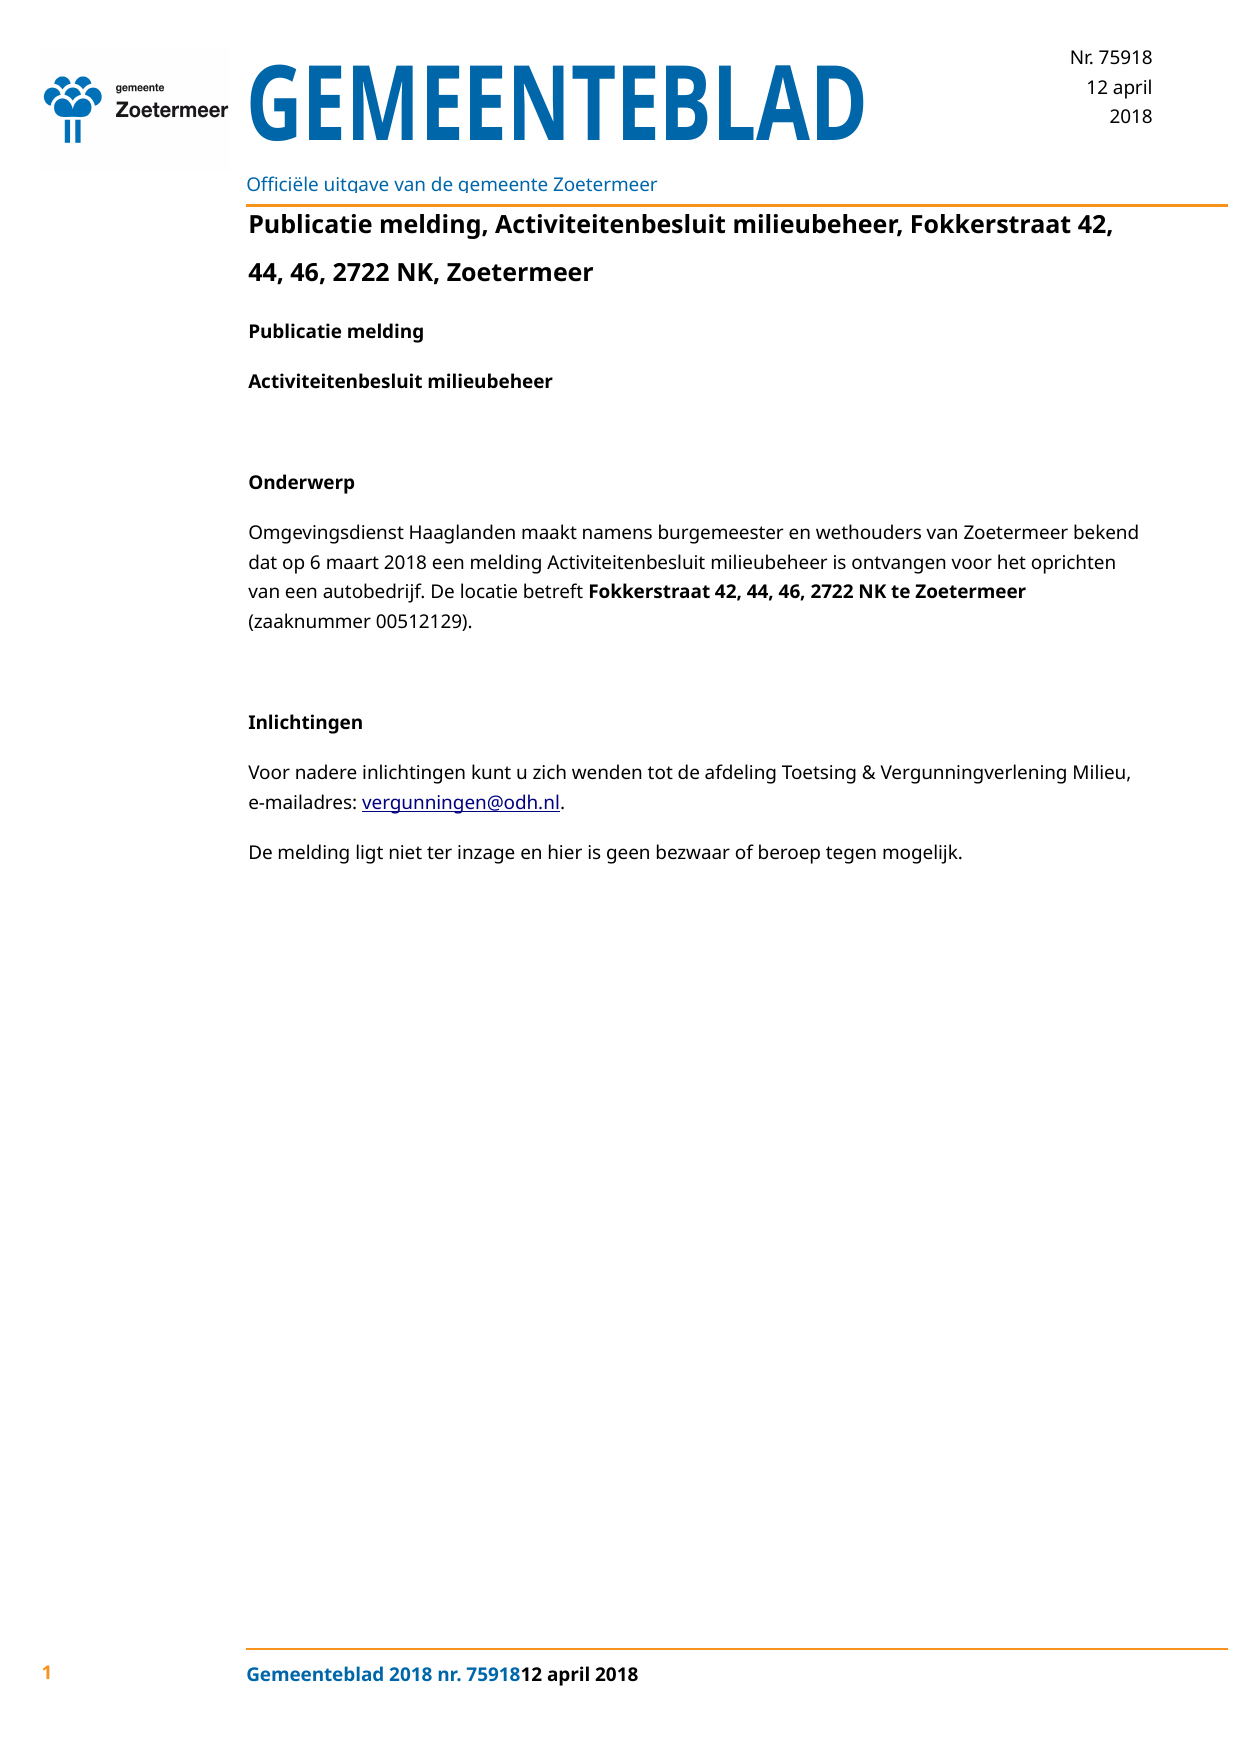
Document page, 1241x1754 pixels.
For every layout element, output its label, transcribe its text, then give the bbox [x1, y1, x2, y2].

text Publicatie melding, Activiteitenbesluit milieubeheer, Fokkerstraat 42, 44, 46, 2722 NK, Zoetermeer [248, 207, 1152, 288]
text Voor nadere inlichtingen kunt u zich wenden tot de afdeling Toetsing & Vergunningverlening Milieu, e-mailadres: vergunningen@odh.nl. [248, 759, 1152, 815]
text Onderwerp [248, 469, 1152, 495]
text Inlichtingen [248, 709, 1152, 735]
text Activiteitenbesluit milieubeheer [248, 368, 1152, 394]
text Omgevingsdienst Haaglanden maakt namens burgemeester en wethouders van Zoetermeer bekend dat op 6 maart 2018 een melding Activiteitenbesluit milieubeheer is ontvangen voor het oprichten van een autobedrijf. De locatie betreft Fokkerstraat 42, 44, 46, 2722 NK te Zoetermeer (zaaknummer 00512129). [248, 519, 1152, 634]
picture [41, 47, 231, 172]
text Publicatie melding [248, 318, 1152, 344]
text De melding ligt niet ter inzage en hier is geen bezwaar of beroep tegen mogelijk. [248, 839, 1152, 865]
